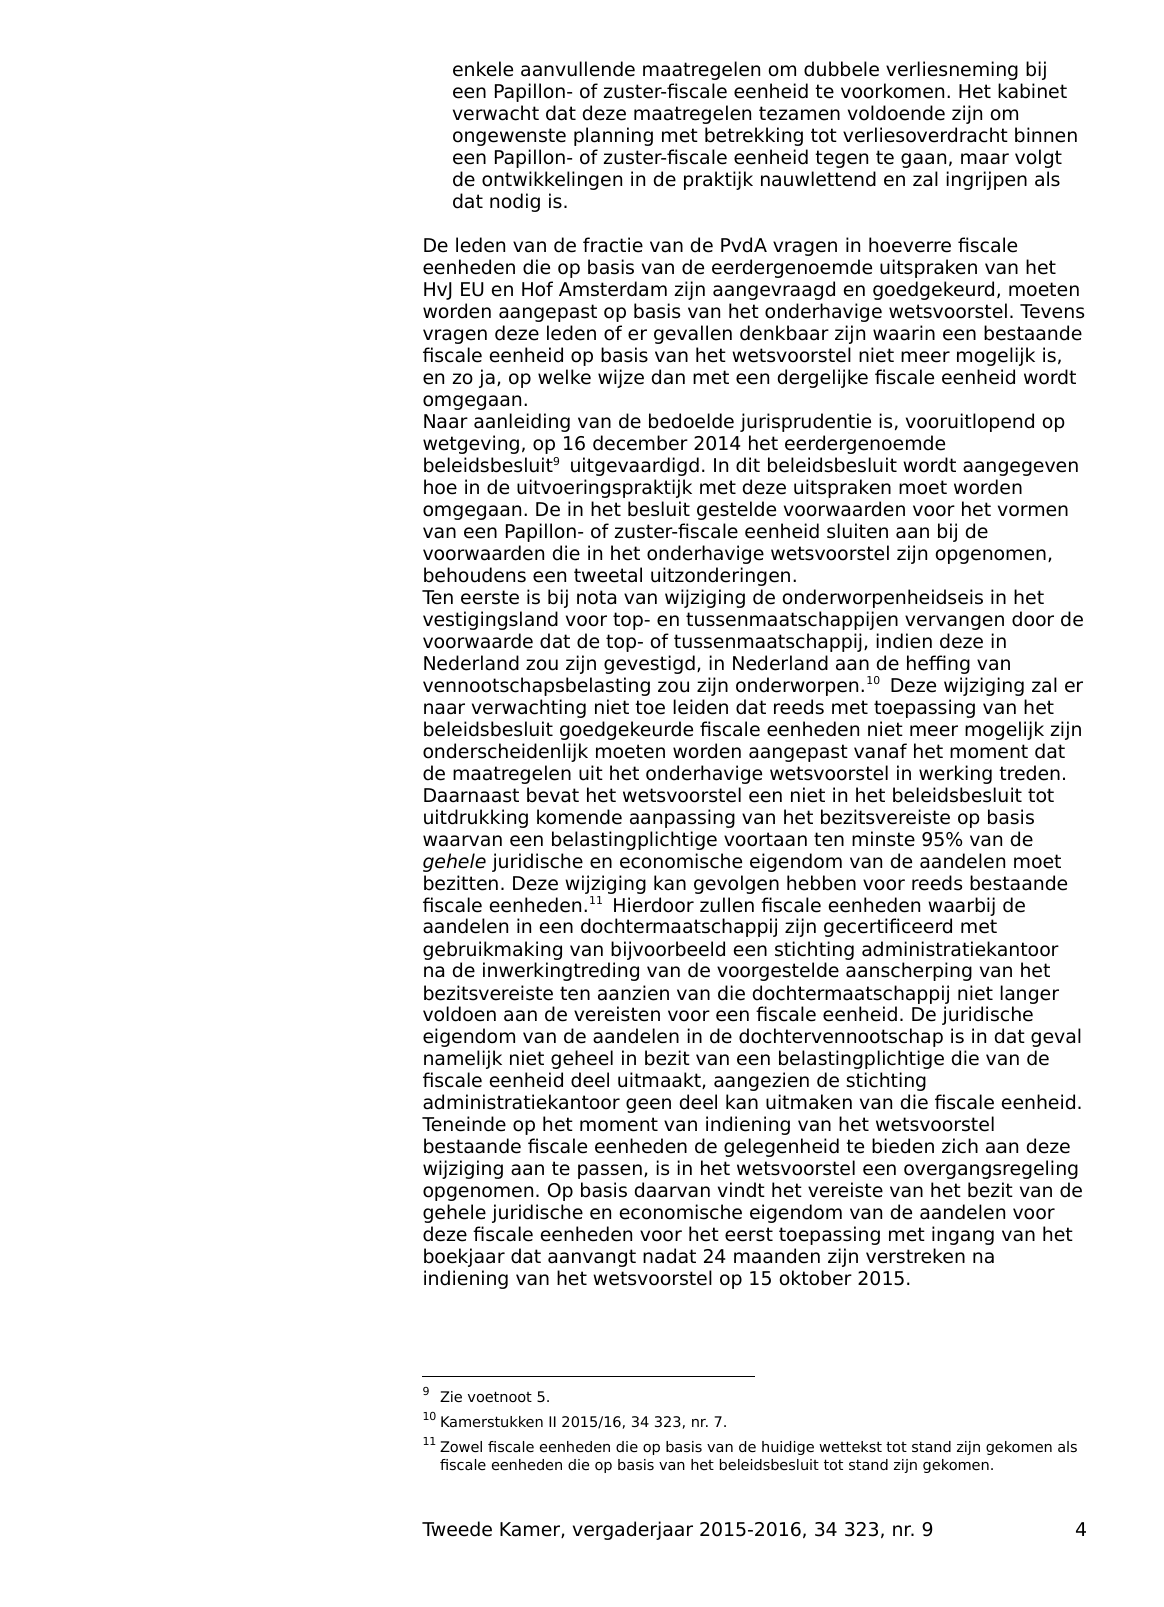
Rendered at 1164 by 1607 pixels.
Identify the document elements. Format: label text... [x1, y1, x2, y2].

text Ten eerste is bij nota van wijziging de onderworpenheidseis in het vestigingsland voor top- en tussenmaatschappijen vervangen door de voorwaarde dat de top- of tussenmaatschappij, indien deze in Nederland zou zijn gevestigd, in Nederland aan de heffing van vennootschapsbelasting zou zijn onderworpen. Deze wijziging zal er naar verwachting niet toe leiden dat reeds met toepassing van het beleidsbesluit goedgekeurde fiscale eenheden niet meer mogelijk zijn onderscheidenlijk moeten worden aangepast vanaf het moment dat de maatregelen uit het onderhavige wetsvoorstel in werking treden. Daarnaast bevat het wetsvoorstel een niet in het beleidsbesluit tot uitdrukking komende aanpassing van het bezitsvereiste op basis waarvan een belastingplichtige voortaan ten minste 95% van de gehele juridische en economische eigendom van de aandelen moet bezitten. Deze wijziging kan gevolgen hebben voor reeds bestaande fiscale eenheden. Hierdoor zullen fiscale eenheden waarbij de aandelen in een dochtermaatschappij zijn gecertificeerd met gebruikmaking van bijvoorbeeld een stichting administratiekantoor na de inwerkingtreding van de voorgestelde aanscherping van het bezitsvereiste ten aanzien van die dochtermaatschappij niet langer voldoen aan de vereisten voor een fiscale eenheid. De juridische eigendom van de aandelen in de dochtervennootschap is in dat geval namelijk niet geheel in bezit van een belastingplichtige die van de fiscale eenheid deel uitmaakt, aangezien de stichting administratiekantoor geen deel kan uitmaken van die fiscale eenheid. Teneinde op het moment van indiening van het wetsvoorstel bestaande fiscale eenheden de gelegenheid te bieden zich aan deze wijziging aan te passen, is in het wetsvoorstel een overgangsregeling opgenomen. Op basis daarvan vindt het vereiste van het bezit van de gehele juridische en economische eigendom van de aandelen voor deze fiscale eenheden voor het eerst toepassing met ingang van het boekjaar dat aanvangt nadat 24 maanden zijn verstreken na indiening van het wetsvoorstel op 15 oktober 2015. [422, 587, 1087, 1290]
text Kamerstukken II 2015/16, 34 323, nr. 7. [422, 1410, 1087, 1432]
text enkele aanvullende maatregelen om dubbele verliesneming bij een Papillon- of zuster-fiscale eenheid te voorkomen. Het kabinet verwacht dat deze maatregelen tezamen voldoende zijn om ongewenste planning met betrekking tot verliesoverdracht binnen een Papillon- of zuster-fiscale eenheid tegen te gaan, maar volgt de ontwikkelingen in de praktijk nauwlettend en zal ingrijpen als dat nodig is. [452, 59, 1087, 213]
text Zie voetnoot 5. [422, 1385, 1087, 1407]
text Naar aanleiding van de bedoelde jurisprudentie is, vooruitlopend op wetgeving, op 16 december 2014 het eerdergenoemde beleidsbesluit uitgevaardigd. In dit beleidsbesluit wordt aangegeven hoe in de uitvoeringspraktijk met deze uitspraken moet worden omgegaan. De in het besluit gestelde voorwaarden voor het vormen van een Papillon- of zuster-fiscale eenheid sluiten aan bij de voorwaarden die in het onderhavige wetsvoorstel zijn opgenomen, behoudens een tweetal uitzonderingen. [422, 411, 1087, 587]
text Zowel fiscale eenheden die op basis van de huidige wettekst tot stand zijn gekomen als fiscale eenheden die op basis van het beleidsbesluit tot stand zijn gekomen. [422, 1435, 1087, 1474]
text De leden van de fractie van de PvdA vragen in hoeverre fiscale eenheden die op basis van de eerdergenoemde uitspraken van het HvJ EU en Hof Amsterdam zijn aangevraagd en goedgekeurd, moeten worden aangepast op basis van het onderhavige wetsvoorstel. Tevens vragen deze leden of er gevallen denkbaar zijn waarin een bestaande fiscale eenheid op basis van het wetsvoorstel niet meer mogelijk is, en zo ja, op welke wijze dan met een dergelijke fiscale eenheid wordt omgegaan. [422, 235, 1087, 411]
